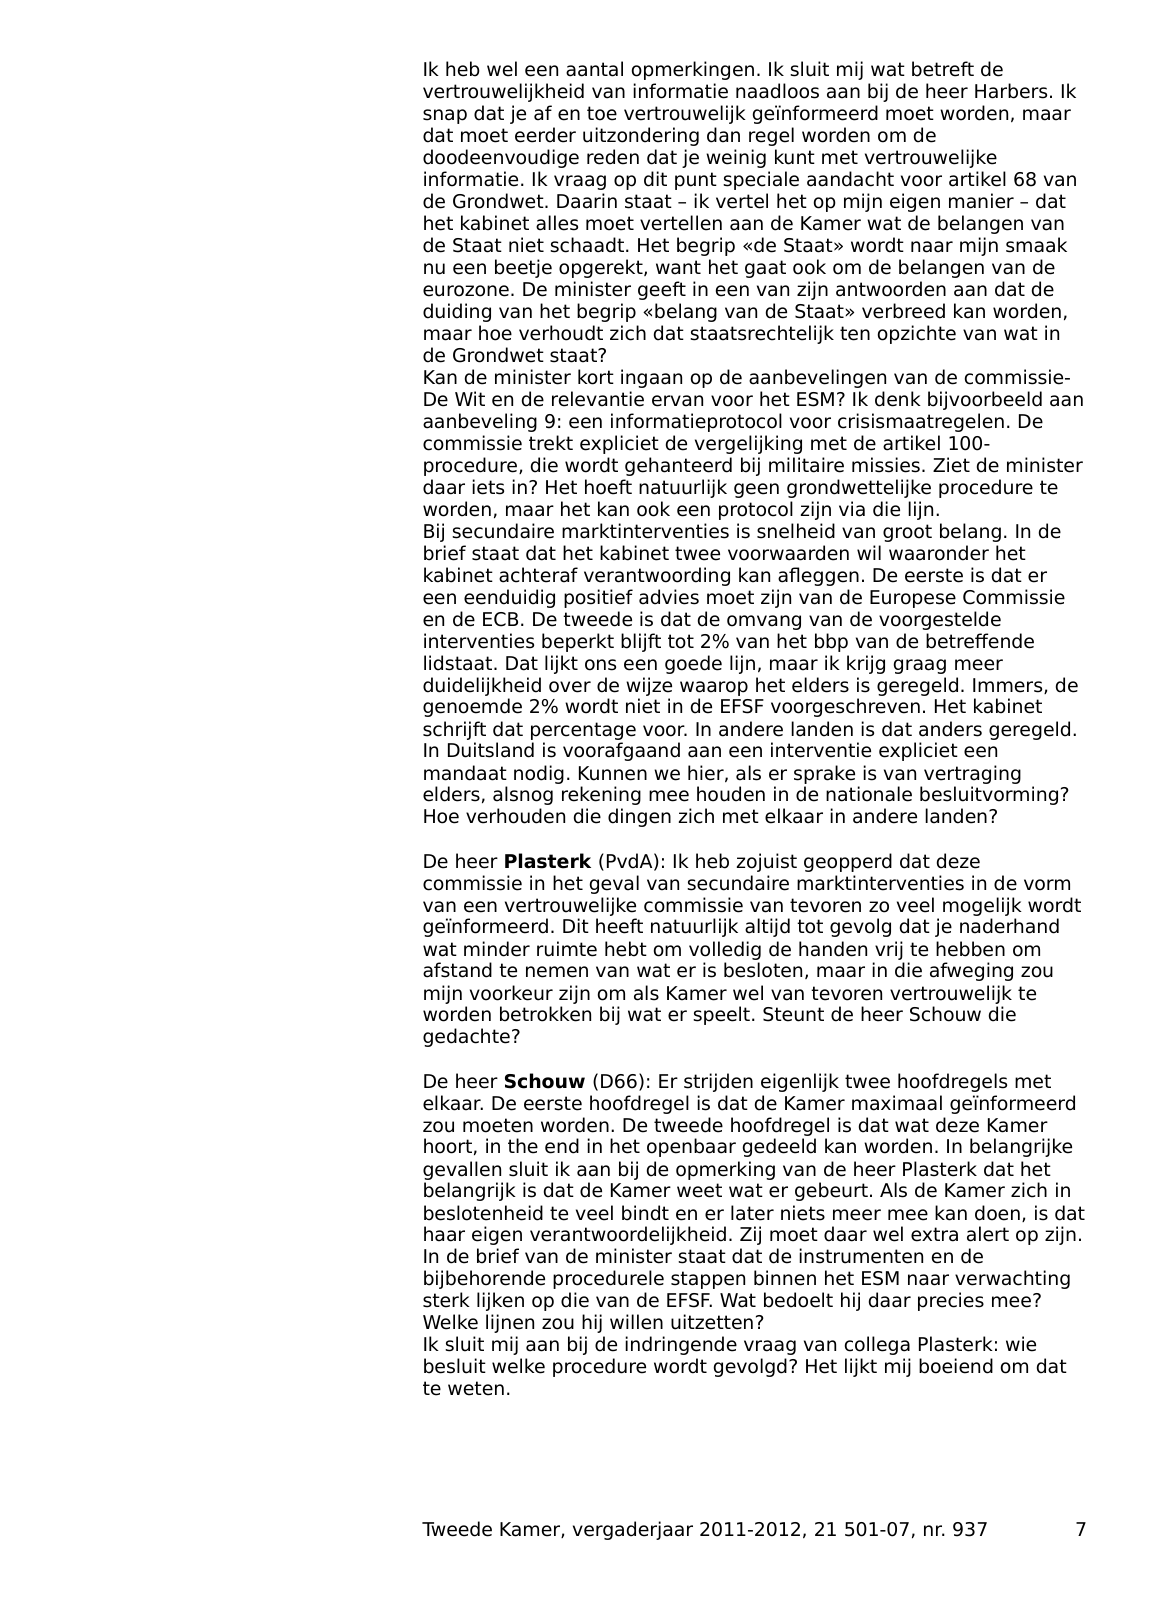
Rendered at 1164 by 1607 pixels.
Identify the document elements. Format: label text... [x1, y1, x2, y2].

text Ik heb wel een aantal opmerkingen. Ik sluit mij wat betreft de vertrouwelijkheid van informatie naadloos aan bij de heer Harbers. Ik snap dat je af en toe vertrouwelijk geïnformeerd moet worden, maar dat moet eerder uitzondering dan regel worden om de doodeenvoudige reden dat je weinig kunt met vertrouwelijke informatie. Ik vraag op dit punt speciale aandacht voor artikel 68 van de Grondwet. Daarin staat – ik vertel het op mijn eigen manier – dat het kabinet alles moet vertellen aan de Kamer wat de belangen van de Staat niet schaadt. Het begrip «de Staat» wordt naar mijn smaak nu een beetje opgerekt, want het gaat ook om de belangen van de eurozone. De minister geeft in een van zijn antwoorden aan dat de duiding van het begrip «belang van de Staat» verbreed kan worden, maar hoe verhoudt zich dat staatsrechtelijk ten opzichte van wat in de Grondwet staat? [422, 59, 1087, 367]
text Kan de minister kort ingaan op de aanbevelingen van de commissie-De Wit en de relevantie ervan voor het ESM? Ik denk bijvoorbeeld aan aanbeveling 9: een informatieprotocol voor crisismaatregelen. De commissie trekt expliciet de vergelijking met de artikel 100-procedure, die wordt gehanteerd bij militaire missies. Ziet de minister daar iets in? Het hoeft natuurlijk geen grondwettelijke procedure te worden, maar het kan ook een protocol zijn via die lijn. [422, 367, 1087, 521]
text Ik sluit mij aan bij de indringende vraag van collega Plasterk: wie besluit welke procedure wordt gevolgd? Het lijkt mij boeiend om dat te weten. [422, 1334, 1087, 1400]
text In de brief van de minister staat dat de instrumenten en de bijbehorende procedurele stappen binnen het ESM naar verwachting sterk lijken op die van de EFSF. Wat bedoelt hij daar precies mee? Welke lijnen zou hij willen uitzetten? [422, 1246, 1087, 1334]
text De heer Schouw (D66): Er strijden eigenlijk twee hoofdregels met elkaar. De eerste hoofdregel is dat de Kamer maximaal geïnformeerd zou moeten worden. De tweede hoofdregel is dat wat deze Kamer hoort, in the end in het openbaar gedeeld kan worden. In belangrijke gevallen sluit ik aan bij de opmerking van de heer Plasterk dat het belangrijk is dat de Kamer weet wat er gebeurt. Als de Kamer zich in beslotenheid te veel bindt en er later niets meer mee kan doen, is dat haar eigen verantwoordelijkheid. Zij moet daar wel extra alert op zijn. [422, 1071, 1087, 1246]
text Bij secundaire marktinterventies is snelheid van groot belang. In de brief staat dat het kabinet twee voorwaarden wil waaronder het kabinet achteraf verantwoording kan afleggen. De eerste is dat er een eenduidig positief advies moet zijn van de Europese Commissie en de ECB. De tweede is dat de omvang van de voorgestelde interventies beperkt blijft tot 2% van het bbp van de betreffende lidstaat. Dat lijkt ons een goede lijn, maar ik krijg graag meer duidelijkheid over de wijze waarop het elders is geregeld. Immers, de genoemde 2% wordt niet in de EFSF voorgeschreven. Het kabinet schrijft dat percentage voor. In andere landen is dat anders geregeld. In Duitsland is voorafgaand aan een interventie expliciet een mandaat nodig. Kunnen we hier, als er sprake is van vertraging elders, alsnog rekening mee houden in de nationale besluitvorming? Hoe verhouden die dingen zich met elkaar in andere landen? [422, 521, 1087, 828]
text De heer Plasterk (PvdA): Ik heb zojuist geopperd dat deze commissie in het geval van secundaire marktinterventies in de vorm van een vertrouwelijke commissie van tevoren zo veel mogelijk wordt geïnformeerd. Dit heeft natuurlijk altijd tot gevolg dat je naderhand wat minder ruimte hebt om volledig de handen vrij te hebben om afstand te nemen van wat er is besloten, maar in die afweging zou mijn voorkeur zijn om als Kamer wel van tevoren vertrouwelijk te worden betrokken bij wat er speelt. Steunt de heer Schouw die gedachte? [422, 851, 1087, 1048]
